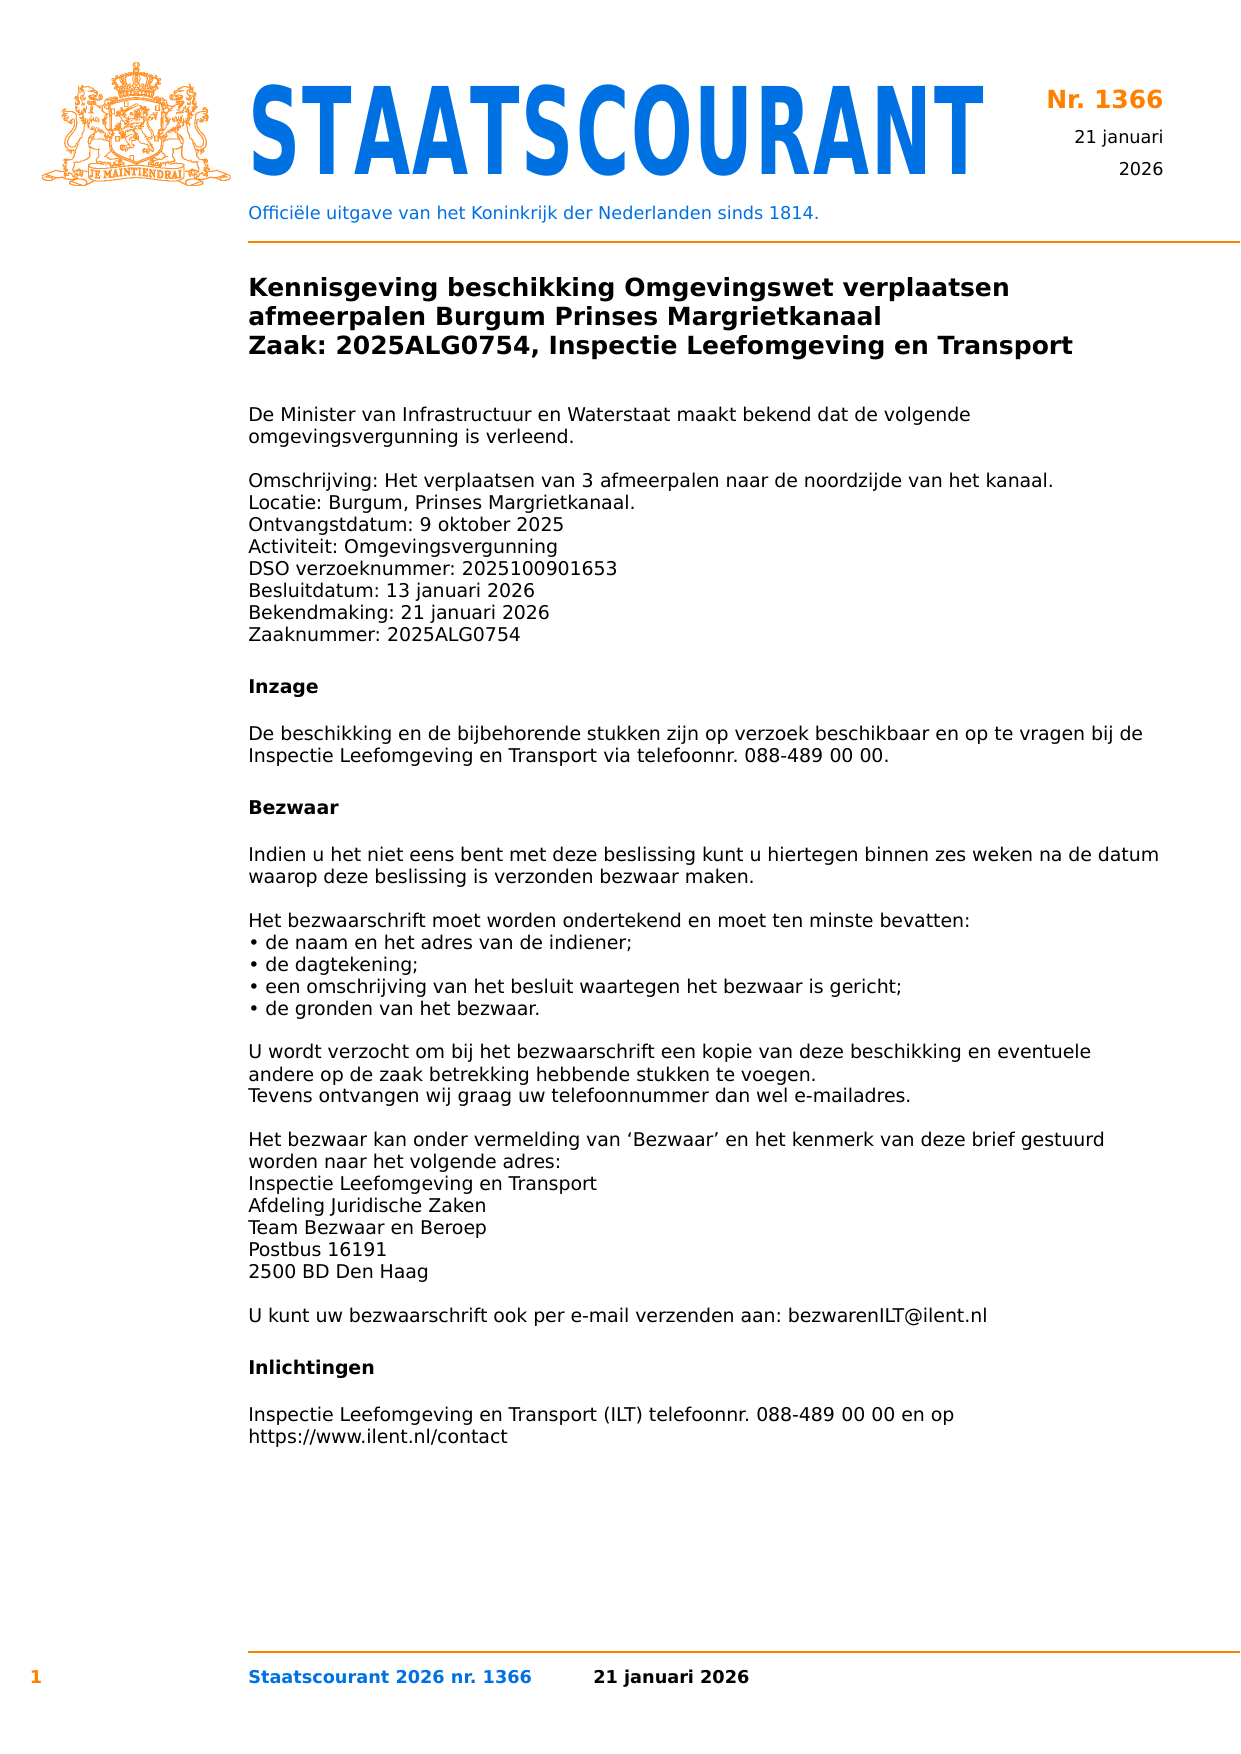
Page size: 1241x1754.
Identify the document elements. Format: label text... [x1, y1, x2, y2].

text Tevens ontvangen wij graag uw telefoonnummer dan wel e-mailadres. [248, 1085, 1163, 1107]
text Activiteit: Omgevingsvergunning [248, 536, 1163, 558]
text 2500 BD Den Haag [248, 1261, 1163, 1283]
subtitle Bezwaar [248, 797, 1163, 819]
picture [41, 62, 231, 186]
text • de gronden van het bezwaar. [248, 998, 1163, 1019]
table_cell Officiële uitgave van het Koninkrijk der Nederlanden sinds 1814. [248, 203, 1240, 241]
text • een omschrijving van het besluit waartegen het bezwaar is gericht; [248, 976, 1163, 998]
text Inspectie Leefomgeving en Transport [248, 1173, 1163, 1195]
table_header STAATSCOURANT [248, 62, 998, 203]
text Ontvangstdatum: 9 oktober 2025 [248, 514, 1163, 536]
text Postbus 16191 [248, 1239, 1163, 1261]
text Het bezwaar kan onder vermelding van ‘Bezwaar’ en het kenmerk van deze brief gestuurd worden naar het volgende adres: [248, 1129, 1163, 1173]
text Besluitdatum: 13 januari 2026 [248, 580, 1163, 602]
subtitle Kennisgeving beschikking Omgevingswet verplaatsen afmeerpalen Burgum Prinses Margrietkanaal Zaak: 2025ALG0754, Inspectie Leefomgeving en Transport [248, 273, 1163, 361]
subtitle Inlichtingen [248, 1357, 1163, 1379]
text • de dagtekening; [248, 954, 1163, 976]
text U wordt verzocht om bij het bezwaarschrift een kopie van deze beschikking en eventuele andere op de zaak betrekking hebbende stukken te voegen. [248, 1041, 1163, 1085]
text Omschrijving: Het verplaatsen van 3 afmeerpalen naar de noordzijde van het kanaal. [248, 470, 1163, 492]
text Het bezwaarschrift moet worden ondertekend en moet ten minste bevatten: [248, 910, 1163, 932]
subtitle Inzage [248, 676, 1163, 698]
text Zaaknummer: 2025ALG0754 [248, 624, 1163, 646]
text Locatie: Burgum, Prinses Margrietkanaal. [248, 492, 1163, 514]
text Indien u het niet eens bent met deze beslissing kunt u hiertegen binnen zes weken na de datum waarop deze beslissing is verzonden bezwaar maken. [248, 844, 1163, 888]
text Team Bezwaar en Beroep [248, 1217, 1163, 1239]
text DSO verzoeknummer: 2025100901653 [248, 558, 1163, 580]
text Bekendmaking: 21 januari 2026 [248, 602, 1163, 624]
text • de naam en het adres van de indiener; [248, 932, 1163, 954]
text Afdeling Juridische Zaken [248, 1195, 1163, 1217]
table_cell 2026 [998, 153, 1240, 203]
text Inspectie Leefomgeving en Transport (ILT) telefoonnr. 088-489 00 00 en op https://www.ilent.nl/contact [248, 1404, 1163, 1448]
text U kunt uw bezwaarschrift ook per e-mail verzenden aan: bezwarenILT@ilent.nl [248, 1305, 1163, 1327]
text De Minister van Infrastructuur en Waterstaat maakt bekend dat de volgende omgevingsvergunning is verleend. [248, 404, 1163, 448]
table_header Nr. 1366 [998, 62, 1240, 121]
table_cell 21 januari [998, 121, 1240, 153]
text De beschikking en de bijbehorende stukken zijn op verzoek beschikbaar en op te vragen bij de Inspectie Leefomgeving en Transport via telefoonnr. 088-489 00 00. [248, 723, 1163, 767]
table_header [25, 62, 248, 241]
